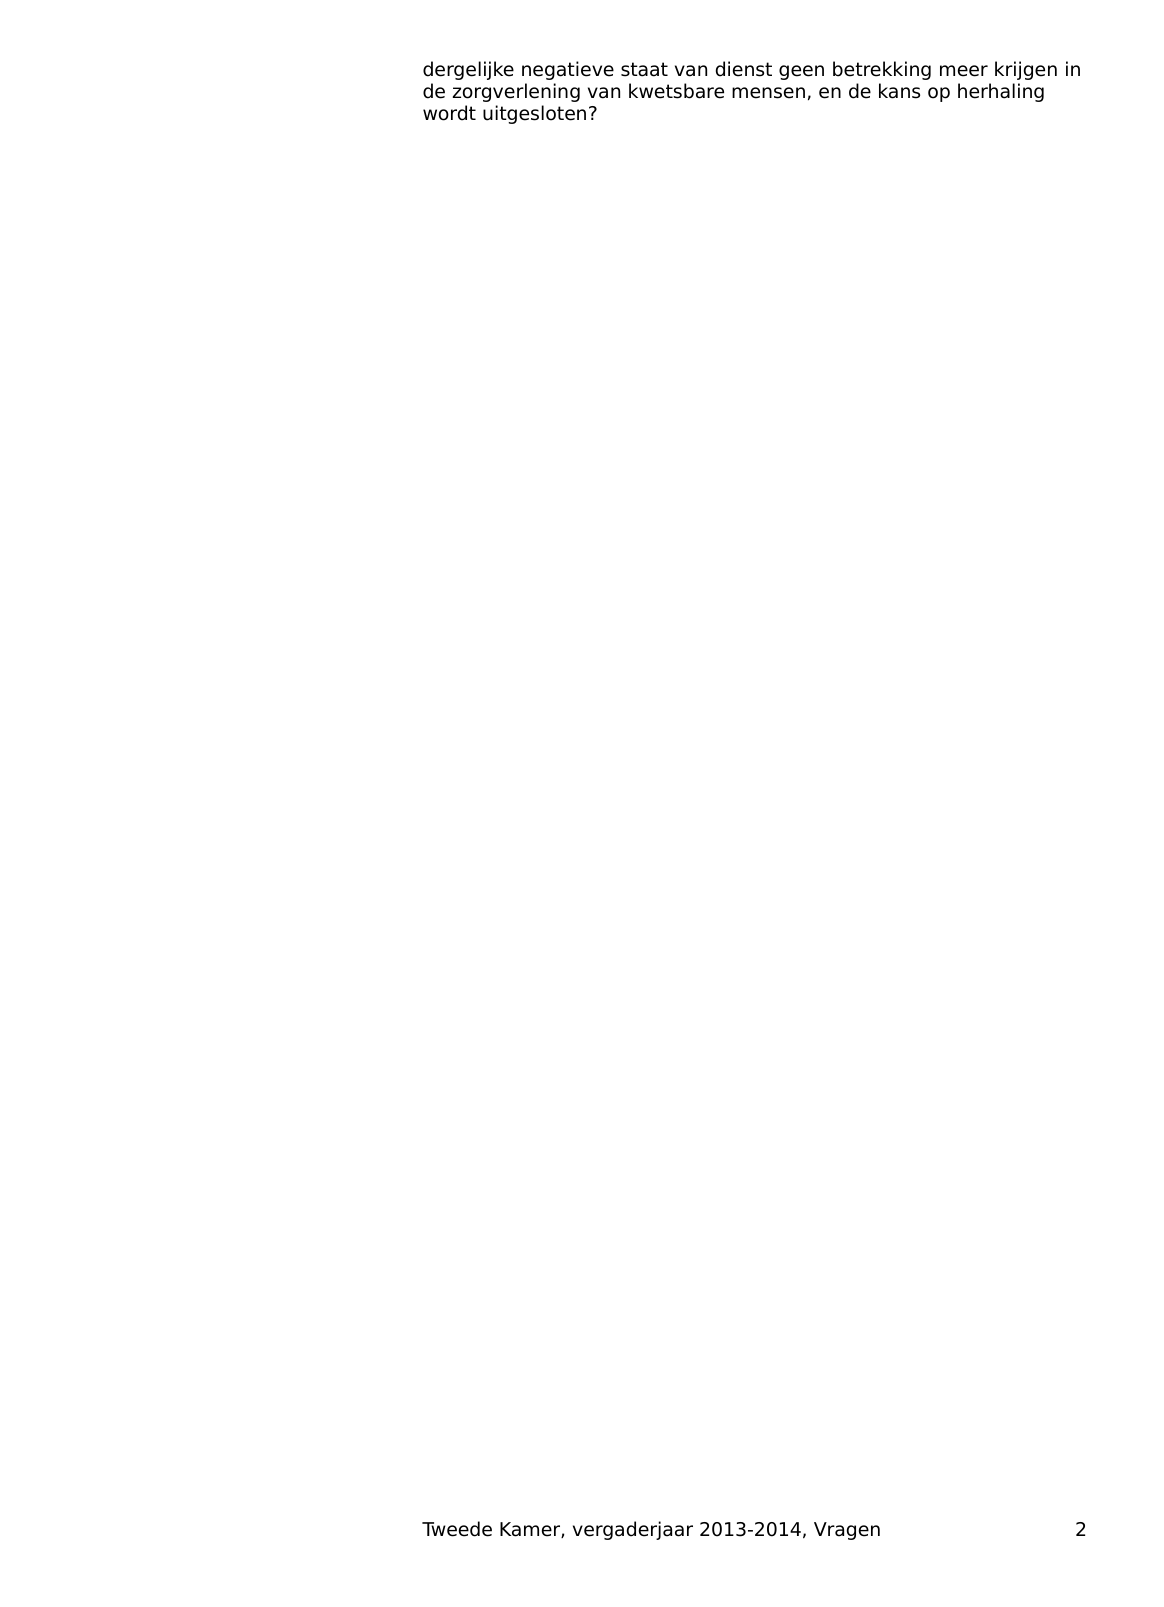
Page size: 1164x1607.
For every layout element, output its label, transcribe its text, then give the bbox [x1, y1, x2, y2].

text dergelijke negatieve staat van dienst geen betrekking meer krijgen in de zorgverlening van kwetsbare mensen, en de kans op herhaling wordt uitgesloten? [422, 59, 1087, 125]
